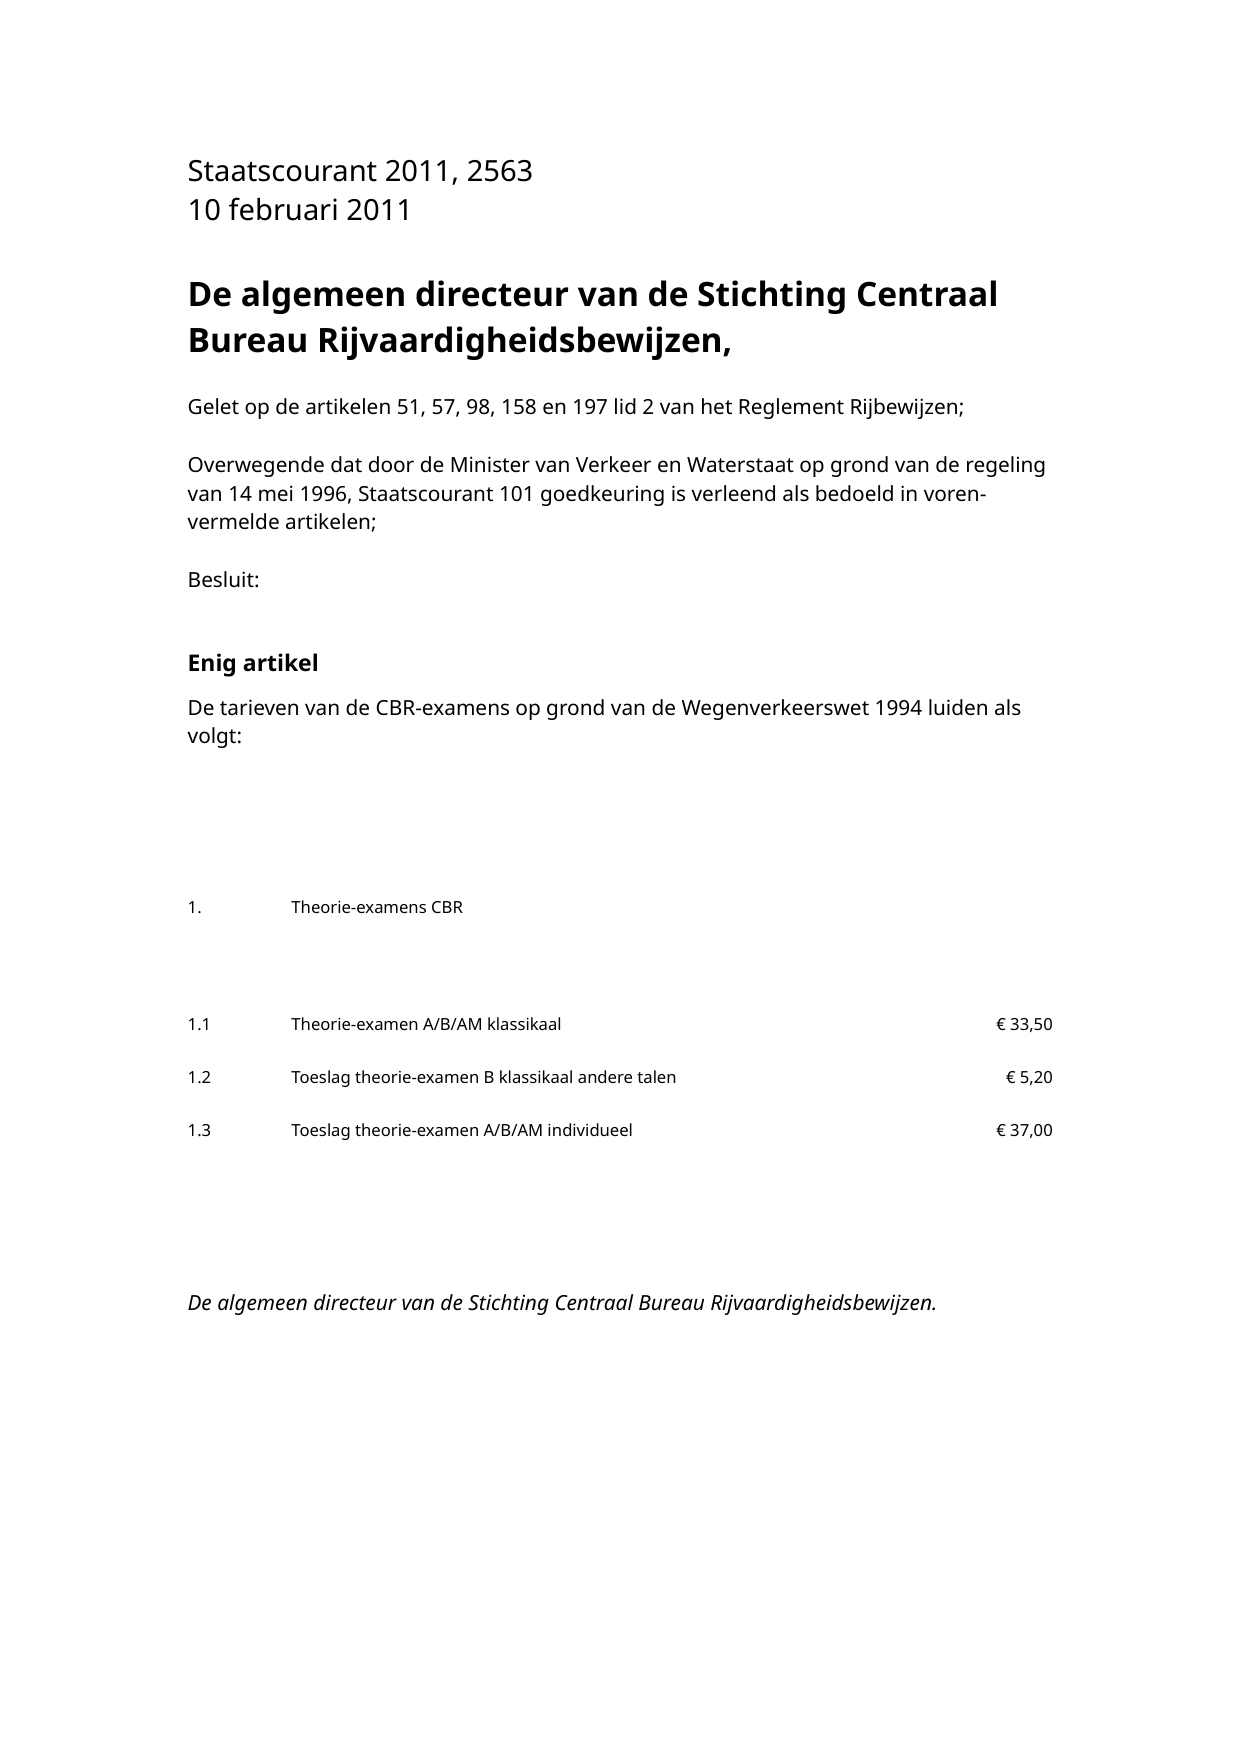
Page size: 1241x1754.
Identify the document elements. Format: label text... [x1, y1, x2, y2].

table_header [906, 838, 1053, 896]
table_cell 1.2 [188, 1066, 291, 1118]
text 10 februari 2011 [187, 190, 1053, 229]
table_cell Toeslag theorie-examen A/B/AM individueel [291, 1118, 906, 1171]
table_cell [291, 1171, 906, 1229]
table_cell € 33,50 [906, 1013, 1053, 1066]
subtitle Enig artikel [187, 647, 1053, 678]
table_cell Theorie-examen A/B/AM klassikaal [291, 1013, 906, 1066]
table_cell [188, 955, 291, 1013]
table_header [188, 838, 291, 896]
table_cell [188, 1171, 291, 1229]
text Staatscourant 2011, 2563 [187, 150, 1053, 190]
table_cell [906, 955, 1053, 1013]
table_header [291, 838, 906, 896]
table_cell 1.1 [188, 1013, 291, 1066]
subtitle De algemeen directeur van de Stichting Centraal Bureau Rijvaardigheidsbewijzen, [187, 271, 1053, 362]
text Overwegende dat door de Minister van Verkeer en Waterstaat op grond van de regeling van 14 mei 1996, Staatscourant 101 goedkeuring is verleend als bedoeld in voren-vermelde artikelen; [187, 450, 1053, 536]
table_cell [906, 1171, 1053, 1229]
table_cell Toeslag theorie-examen B klassikaal andere talen [291, 1066, 906, 1118]
table_cell [906, 896, 1053, 954]
text Gelet op de artikelen 51, 57, 98, 158 en 197 lid 2 van het Reglement Rijbewijzen; [187, 392, 1053, 420]
table_cell 1.3 [188, 1118, 291, 1171]
table_cell [291, 955, 906, 1013]
text De algemeen directeur van de Stichting Centraal Bureau Rijvaardigheidsbewijzen. [187, 1288, 1053, 1316]
text Besluit: [187, 566, 1053, 594]
text De tarieven van de CBR-examens op grond van de Wegenverkeerswet 1994 luiden als volgt: [187, 693, 1053, 750]
table_cell € 37,00 [906, 1118, 1053, 1171]
table_cell Theorie-examens CBR [291, 896, 906, 954]
table_cell 1. [188, 896, 291, 954]
table_cell € 5,20 [906, 1066, 1053, 1118]
